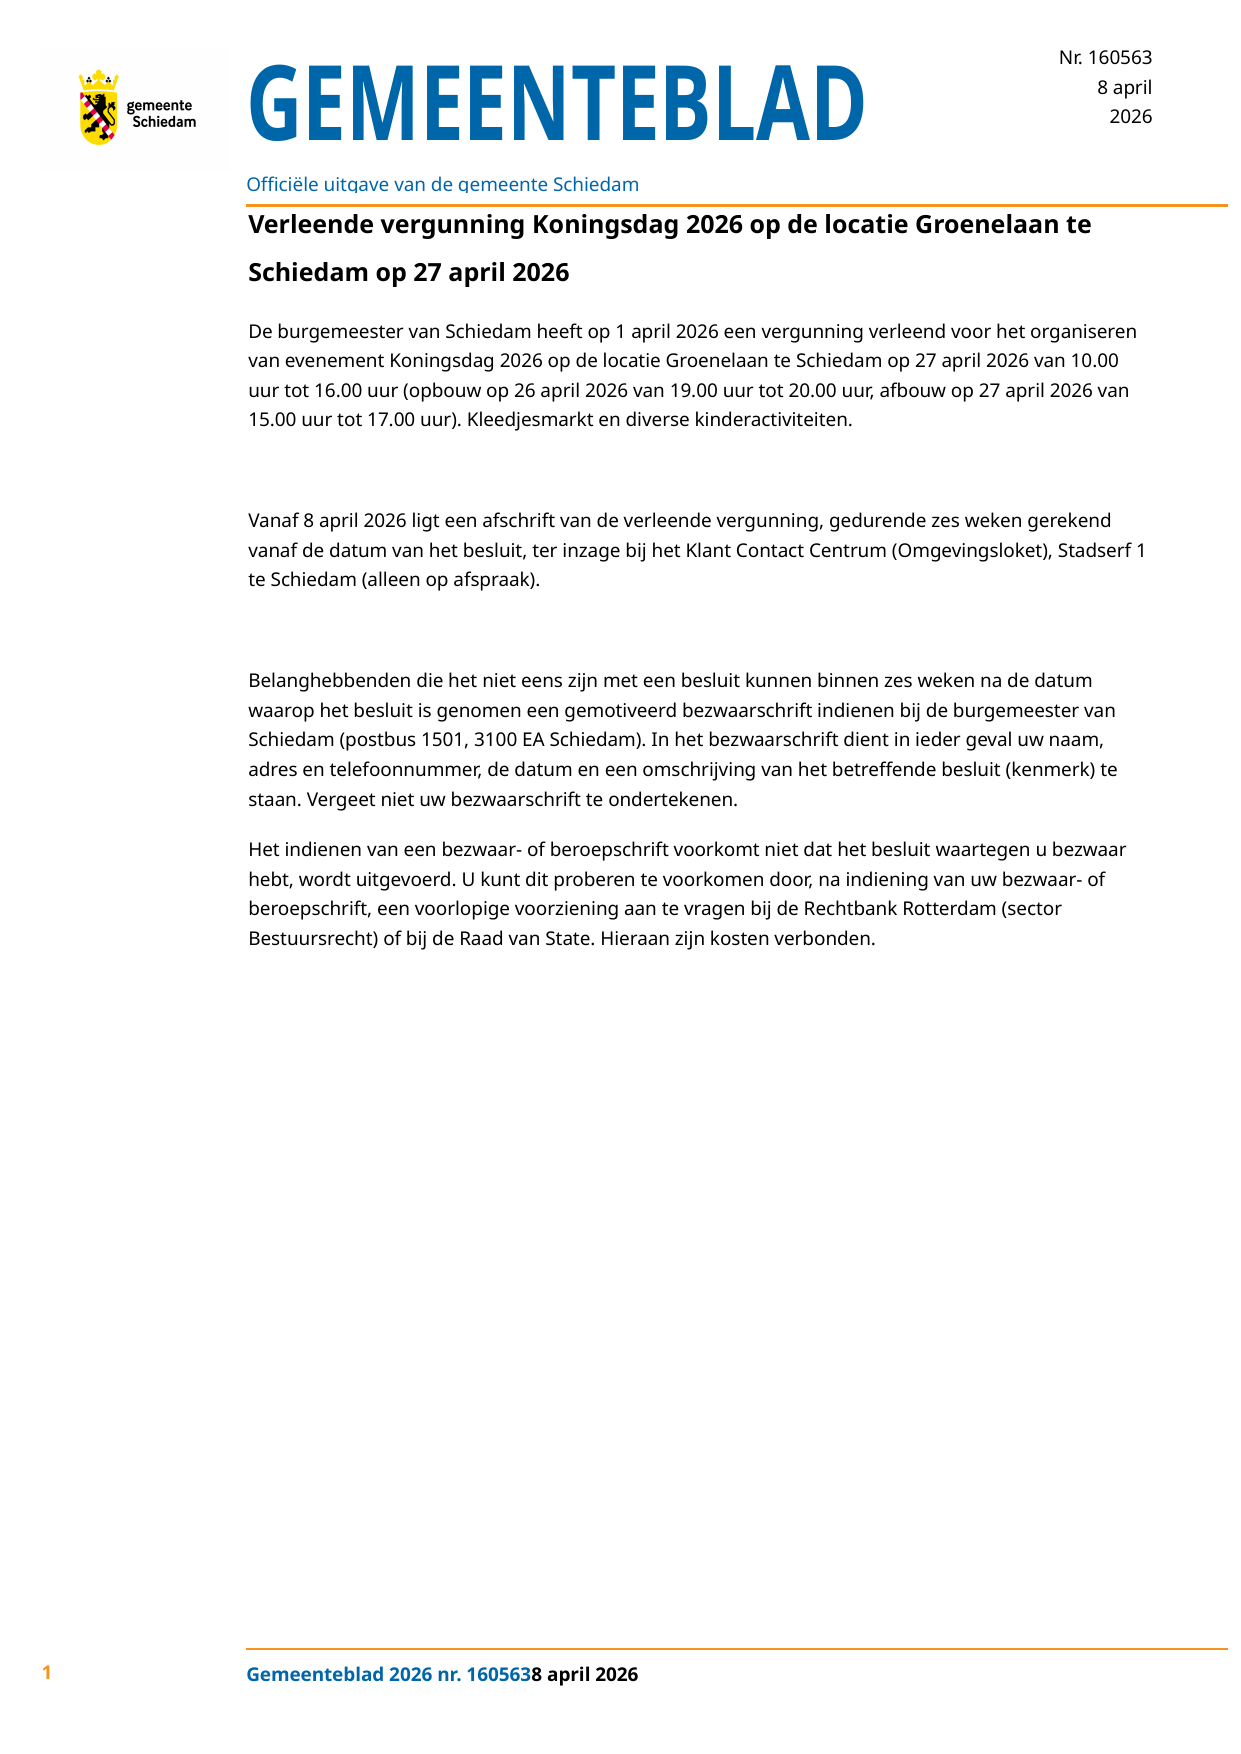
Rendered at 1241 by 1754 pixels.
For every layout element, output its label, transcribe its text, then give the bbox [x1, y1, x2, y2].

picture [41, 47, 231, 172]
text Belanghebbenden die het niet eens zijn met een besluit kunnen binnen zes weken na de datum waarop het besluit is genomen een gemotiveerd bezwaarschrift indienen bij de burgemeester van Schiedam (postbus 1501, 3100 EA Schiedam). In het bezwaarschrift dient in ieder geval uw naam, adres en telefoonnummer, de datum en een omschrijving van het betreffende besluit (kenmerk) te staan. Vergeet niet uw bezwaarschrift te ondertekenen. [248, 667, 1152, 812]
text Vanaf 8 april 2026 ligt een afschrift van de verleende vergunning, gedurende zes weken gerekend vanaf de datum van het besluit, ter inzage bij het Klant Contact Centrum (Omgevingsloket), Stadserf 1 te Schiedam (alleen op afspraak). [248, 507, 1152, 592]
text Verleende vergunning Koningsdag 2026 op de locatie Groenelaan te Schiedam op 27 april 2026 [248, 207, 1152, 288]
text Het indienen van een bezwaar- of beroepschrift voorkomt niet dat het besluit waartegen u bezwaar hebt, wordt uitgevoerd. U kunt dit proberen te voorkomen door, na indiening van uw bezwaar- of beroepschrift, een voorlopige voorziening aan te vragen bij de Rechtbank Rotterdam (sector Bestuursrecht) of bij de Raad van State. Hieraan zijn kosten verbonden. [248, 836, 1152, 951]
text De burgemeester van Schiedam heeft op 1 april 2026 een vergunning verleend voor het organiseren van evenement Koningsdag 2026 op de locatie Groenelaan te Schiedam op 27 april 2026 van 10.00 uur tot 16.00 uur (opbouw op 26 april 2026 van 19.00 uur tot 20.00 uur, afbouw op 27 april 2026 van 15.00 uur tot 17.00 uur). Kleedjesmarkt en diverse kinderactiviteiten. [248, 318, 1152, 432]
